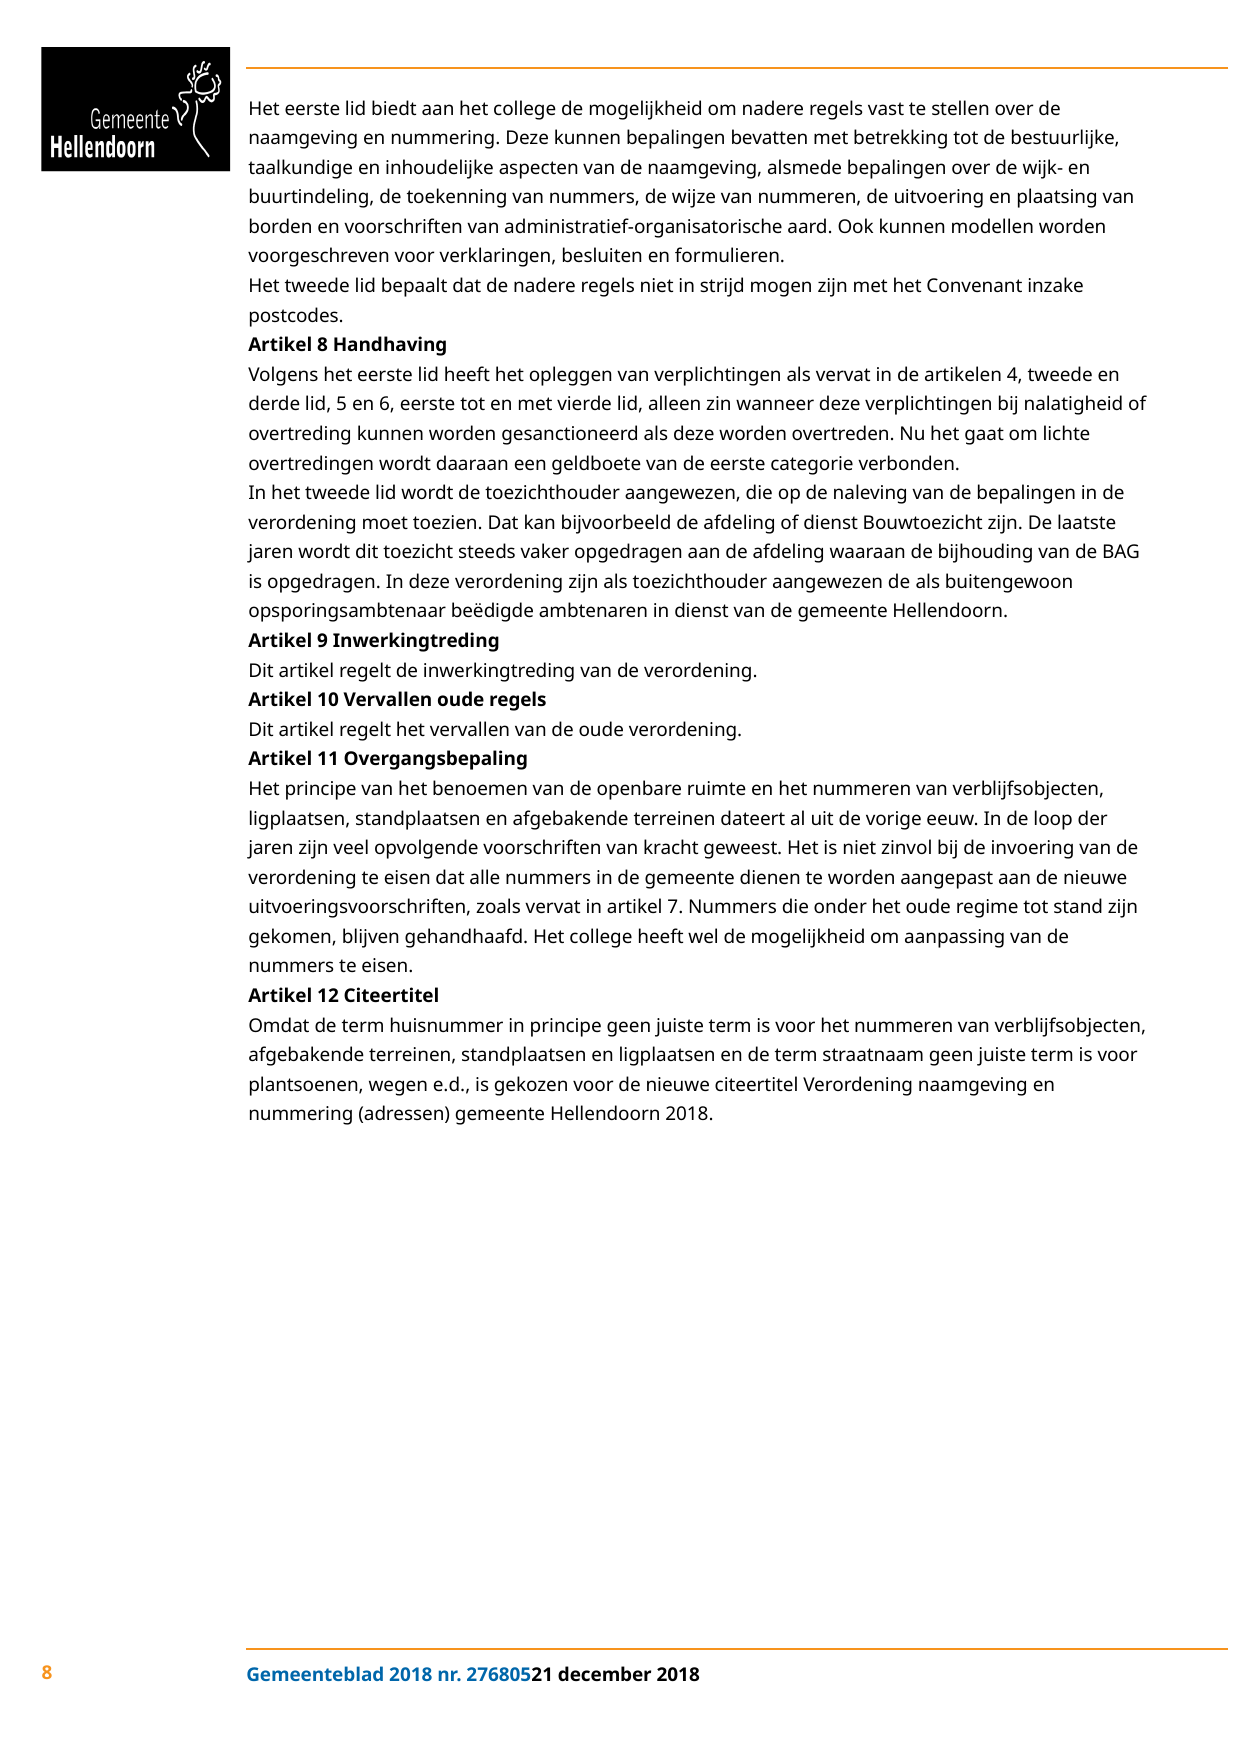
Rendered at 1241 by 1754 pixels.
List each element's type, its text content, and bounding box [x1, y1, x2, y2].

text Artikel 8 Handhaving [248, 331, 1152, 357]
text Artikel 11 Overgangsbepaling [248, 746, 1152, 771]
text Dit artikel regelt de inwerkingtreding van de verordening. [248, 657, 1152, 683]
text Artikel 9 Inwerkingtreding [248, 627, 1152, 653]
text Volgens het eerste lid heeft het opleggen van verplichtingen als vervat in de artikelen 4, tweede en derde lid, 5 en 6, eerste tot en met vierde lid, alleen zin wanneer deze verplichtingen bij nalatigheid of overtreding kunnen worden gesanctioneerd als deze worden overtreden. Nu het gaat om lichte overtredingen wordt daaraan een geldboete van de eerste categorie verbonden. [248, 361, 1152, 476]
text In het tweede lid wordt de toezichthouder aangewezen, die op de naleving van de bepalingen in de verordening moet toezien. Dat kan bijvoorbeeld de afdeling of dienst Bouwtoezicht zijn. De laatste jaren wordt dit toezicht steeds vaker opgedragen aan de afdeling waaraan de bijhouding van de BAG is opgedragen. In deze verordening zijn als toezichthouder aangewezen de als buitengewoon opsporingsambtenaar beëdigde ambtenaren in dienst van de gemeente Hellendoorn. [248, 479, 1152, 623]
text Artikel 10 Vervallen oude regels [248, 686, 1152, 712]
text Het eerste lid biedt aan het college de mogelijkheid om nadere regels vast te stellen over de naamgeving en nummering. Deze kunnen bepalingen bevatten met betrekking tot de bestuurlijke, taalkundige en inhoudelijke aspecten van de naamgeving, alsmede bepalingen over de wijk- en buurtindeling, de toekenning van nummers, de wijze van nummeren, de uitvoering en plaatsing van borden en voorschriften van administratief-organisatorische aard. Ook kunnen modellen worden voorgeschreven voor verklaringen, besluiten en formulieren. [248, 95, 1152, 268]
text Het tweede lid bepaalt dat de nadere regels niet in strijd mogen zijn met het Convenant inzake postcodes. [248, 272, 1152, 328]
text Artikel 12 Citeertitel [248, 982, 1152, 1008]
picture [41, 47, 231, 172]
text Dit artikel regelt het vervallen van de oude verordening. [248, 716, 1152, 742]
text Omdat de term huisnummer in principe geen juiste term is voor het nummeren van verblijfsobjecten, afgebakende terreinen, standplaatsen en ligplaatsen en de term straatnaam geen juiste term is voor plantsoenen, wegen e.d., is gekozen voor de nieuwe citeertitel Verordening naamgeving en nummering (adressen) gemeente Hellendoorn 2018. [248, 1012, 1152, 1126]
text Het principe van het benoemen van de openbare ruimte en het nummeren van verblijfsobjecten, ligplaatsen, standplaatsen en afgebakende terreinen dateert al uit de vorige eeuw. In de loop der jaren zijn veel opvolgende voorschriften van kracht geweest. Het is niet zinvol bij de invoering van de verordening te eisen dat alle nummers in de gemeente dienen te worden aangepast aan de nieuwe uitvoeringsvoorschriften, zoals vervat in artikel 7. Nummers die onder het oude regime tot stand zijn gekomen, blijven gehandhaafd. Het college heeft wel de mogelijkheid om aanpassing van de nummers te eisen. [248, 775, 1152, 978]
